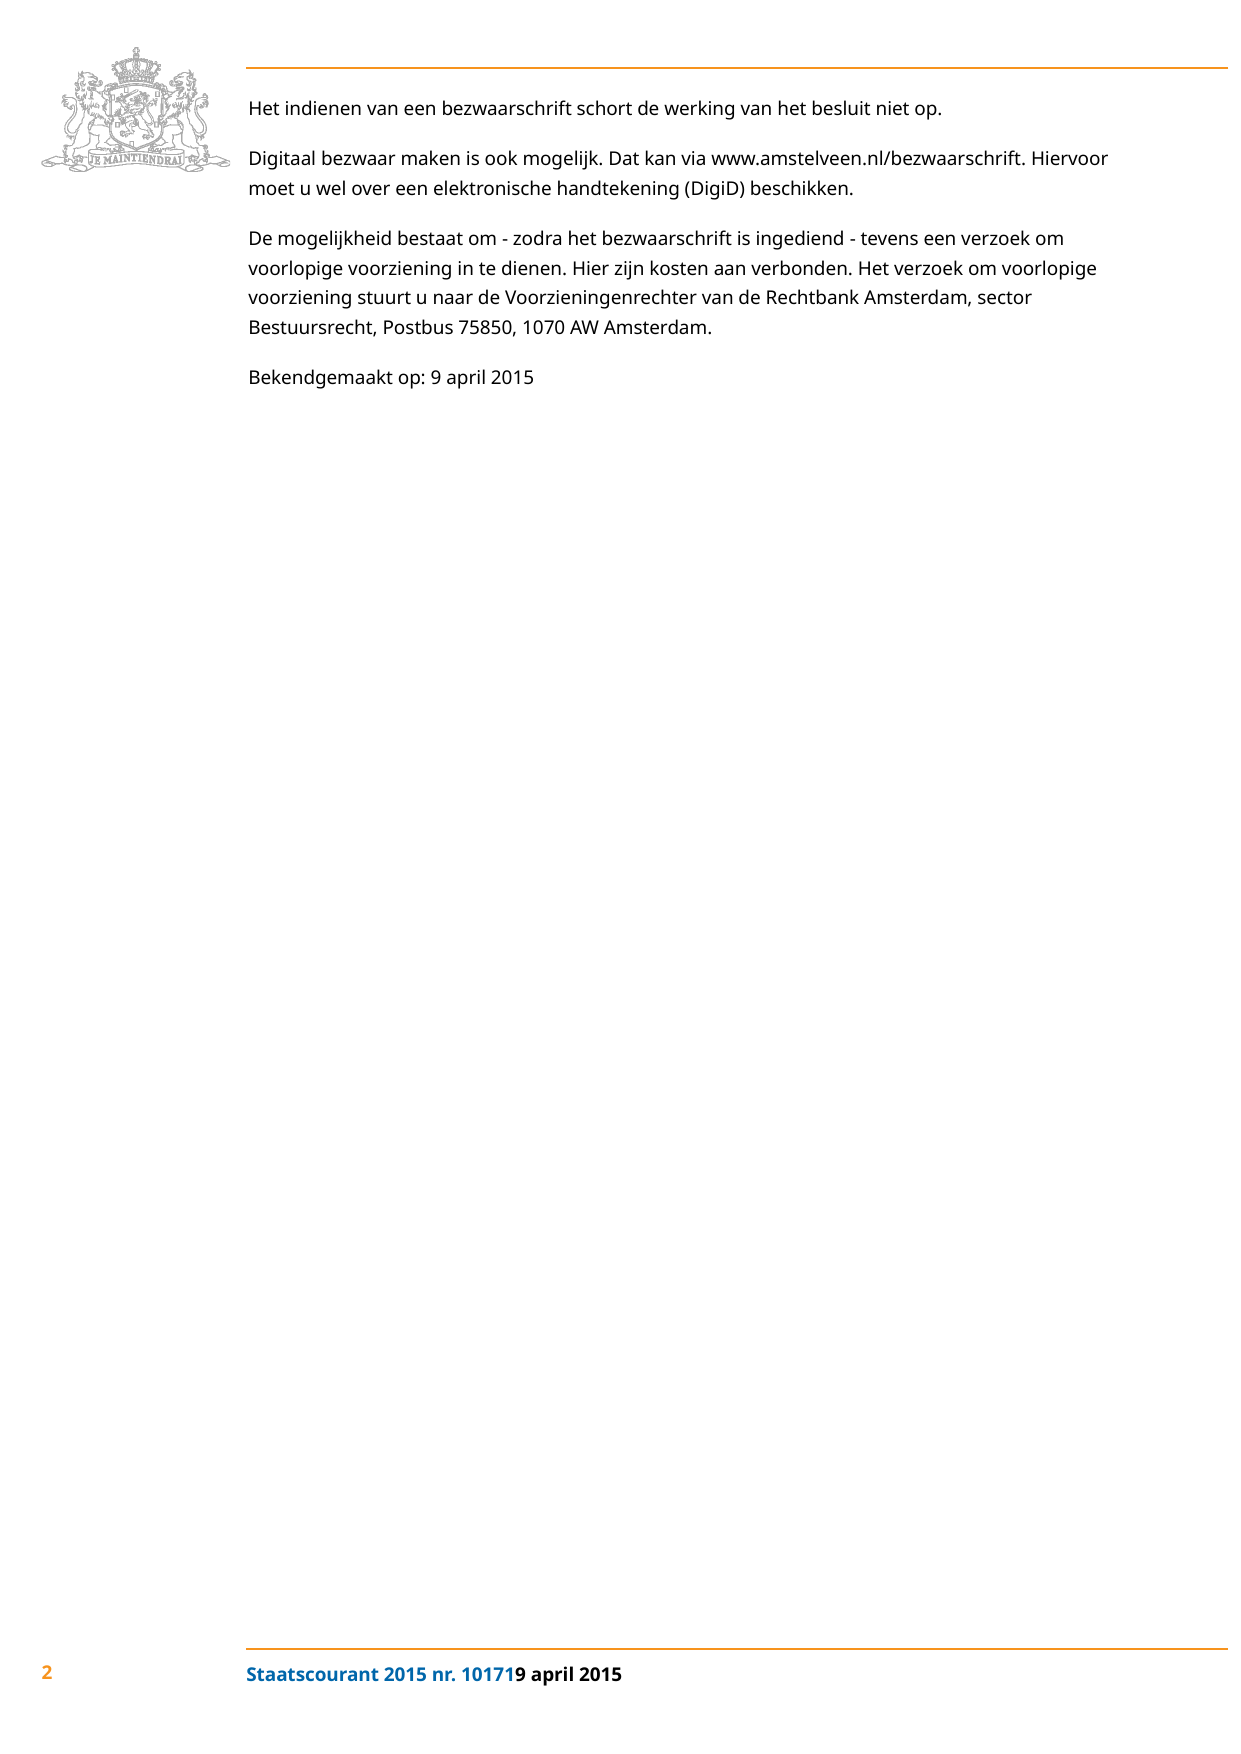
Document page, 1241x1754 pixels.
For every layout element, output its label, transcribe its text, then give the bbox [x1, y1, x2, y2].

picture [41, 47, 231, 172]
text Het indienen van een bezwaarschrift schort de werking van het besluit niet op. [248, 95, 1152, 121]
text Digitaal bezwaar maken is ook mogelijk. Dat kan via www.amstelveen.nl/bezwaarschrift. Hiervoor moet u wel over een elektronische handtekening (DigiD) beschikken. [248, 145, 1152, 201]
text Bekendgemaakt op: 9 april 2015 [248, 364, 1152, 390]
text De mogelijkheid bestaat om - zodra het bezwaarschrift is ingediend - tevens een verzoek om voorlopige voorziening in te dienen. Hier zijn kosten aan verbonden. Het verzoek om voorlopige voorziening stuurt u naar de Voorzieningenrechter van de Rechtbank Amsterdam, sector Bestuursrecht, Postbus 75850, 1070 AW Amsterdam. [248, 225, 1152, 340]
